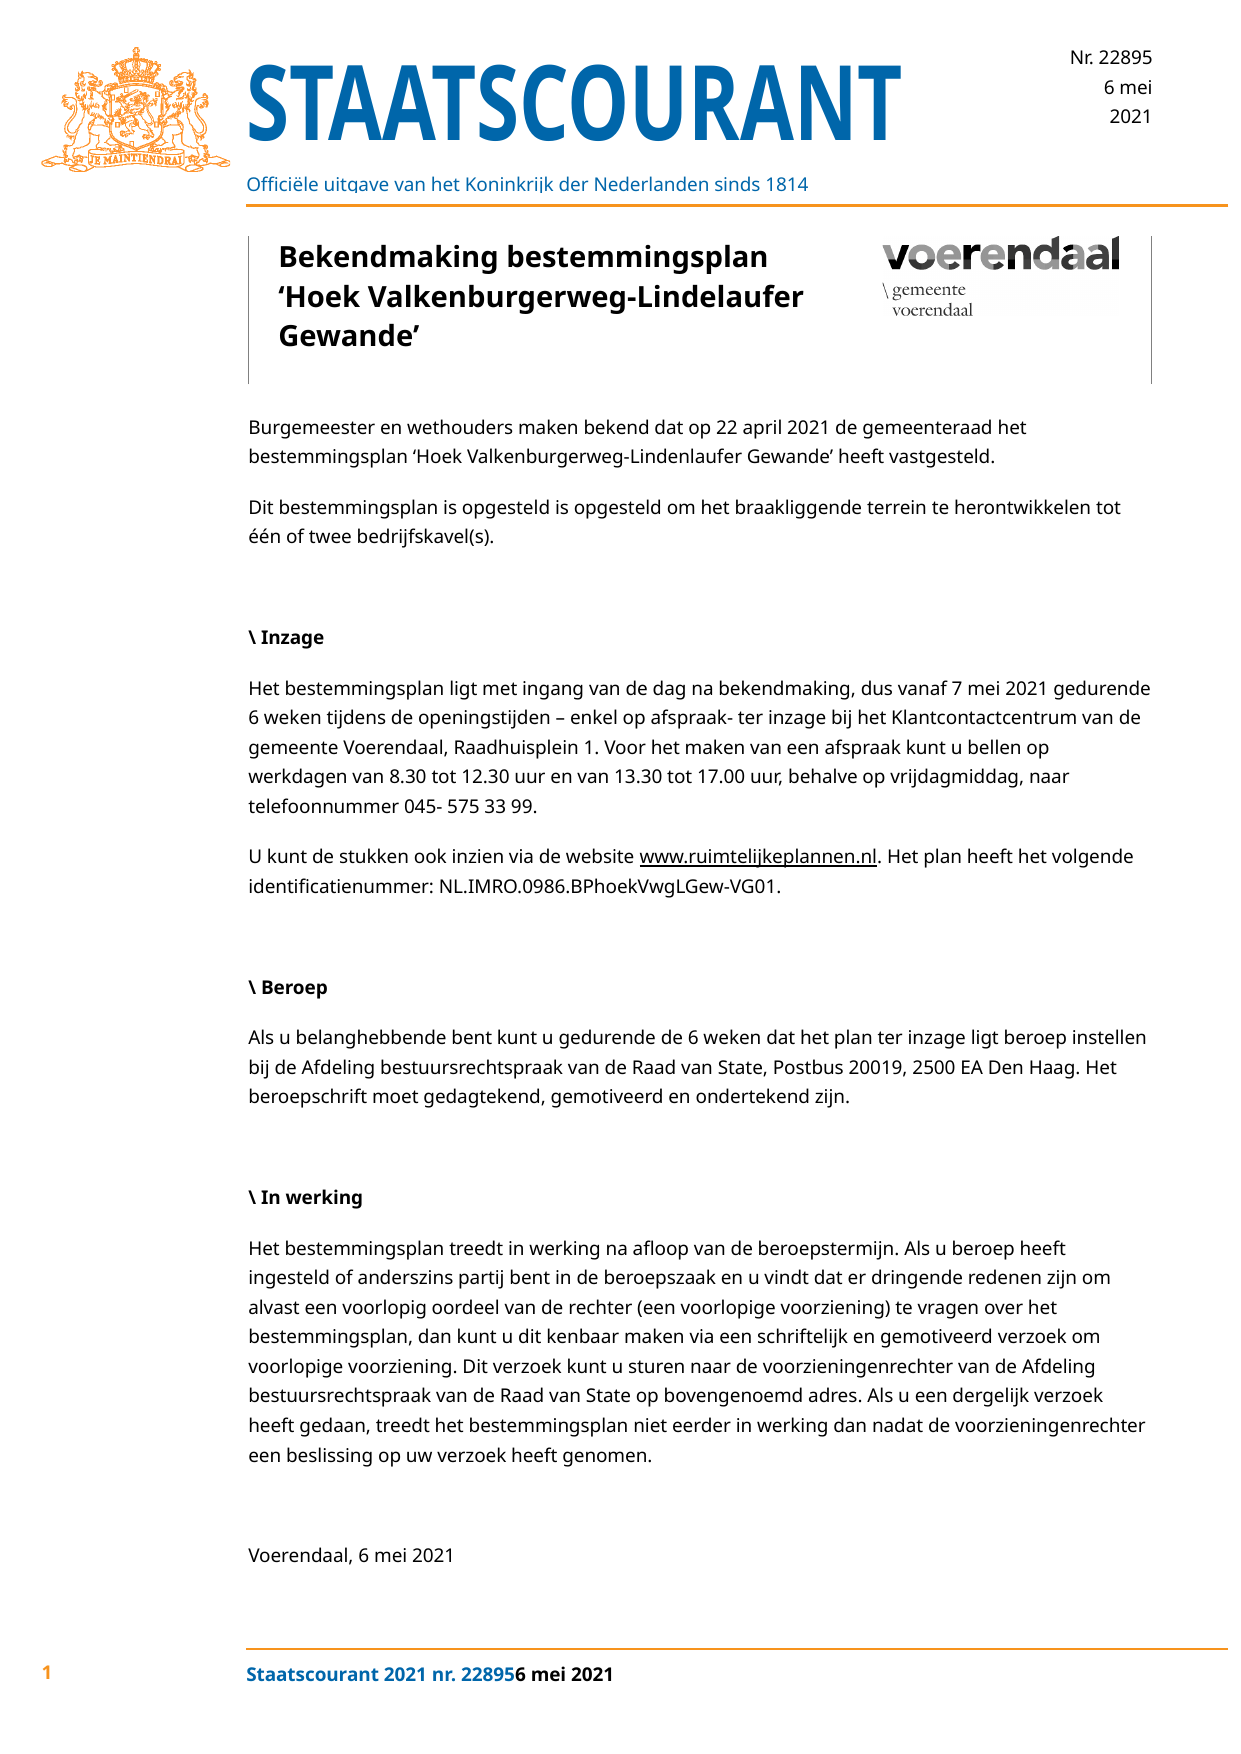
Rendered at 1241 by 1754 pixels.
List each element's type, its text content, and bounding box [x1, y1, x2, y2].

text \ Inzage [248, 624, 1152, 650]
text U kunt de stukken ook inzien via de website www.ruimtelijkeplannen.nl. Het plan heeft het volgende identificatienummer: NL.IMRO.0986.BPhoekVwgLGew-VG01. [248, 843, 1152, 899]
text Als u belanghebbende bent kunt u gedurende de 6 weken dat het plan ter inzage ligt beroep instellen bij de Afdeling bestuursrechtspraak van de Raad van State, Postbus 20019, 2500 EA Den Haag. Het beroepschrift moet gedagtekend, gemotiveerd en ondertekend zijn. [248, 1024, 1152, 1109]
text Burgemeester en wethouders maken bekend dat op 22 april 2021 de gemeenteraad het bestemmingsplan ‘Hoek Valkenburgerweg-Lindenlaufer Gewande’ heeft vastgesteld. [248, 414, 1152, 469]
text \ In werking [248, 1184, 1152, 1210]
picture [41, 47, 231, 172]
text Het bestemmingsplan treedt in werking na afloop van de beroepstermijn. Als u beroep heeft ingesteld of anderszins partij bent in de beroepszaak en u vindt dat er dringende redenen zijn om alvast een voorlopig oordeel van de rechter (een voorlopige voorziening) te vragen over het bestemmingsplan, dan kunt u dit kenbaar maken via een schriftelijk en gemotiveerd verzoek om voorlopige voorziening. Dit verzoek kunt u sturen naar de voorzieningenrechter van de Afdeling bestuursrechtspraak van de Raad van State op bovengenoemd adres. Als u een dergelijk verzoek heeft gedaan, treedt het bestemmingsplan niet eerder in werking dan nadat de voorzieningenrechter een beslissing op uw verzoek heeft genomen. [248, 1235, 1152, 1468]
table_header Bekendmaking bestemmingsplan ‘Hoek Valkenburgerweg-Lindelaufer Gewande’ [249, 236, 850, 384]
text \ Beroep [248, 974, 1152, 1000]
picture [882, 236, 1119, 316]
text Voerendaal, 6 mei 2021 [248, 1543, 1152, 1568]
text Dit bestemmingsplan is opgesteld is opgesteld om het braakliggende terrein te herontwikkelen tot één of twee bedrijfskavel(s). [248, 494, 1152, 549]
text Het bestemmingsplan ligt met ingang van de dag na bekendmaking, dus vanaf 7 mei 2021 gedurende 6 weken tijdens de openingstijden – enkel op afspraak- ter inzage bij het Klantcontactcentrum van de gemeente Voerendaal, Raadhuisplein 1. Voor het maken van een afspraak kunt u bellen op werkdagen van 8.30 tot 12.30 uur en van 13.30 tot 17.00 uur, behalve op vrijdagmiddag, naar telefoonnummer 045- 575 33 99. [248, 675, 1152, 819]
table_header [850, 236, 1151, 384]
